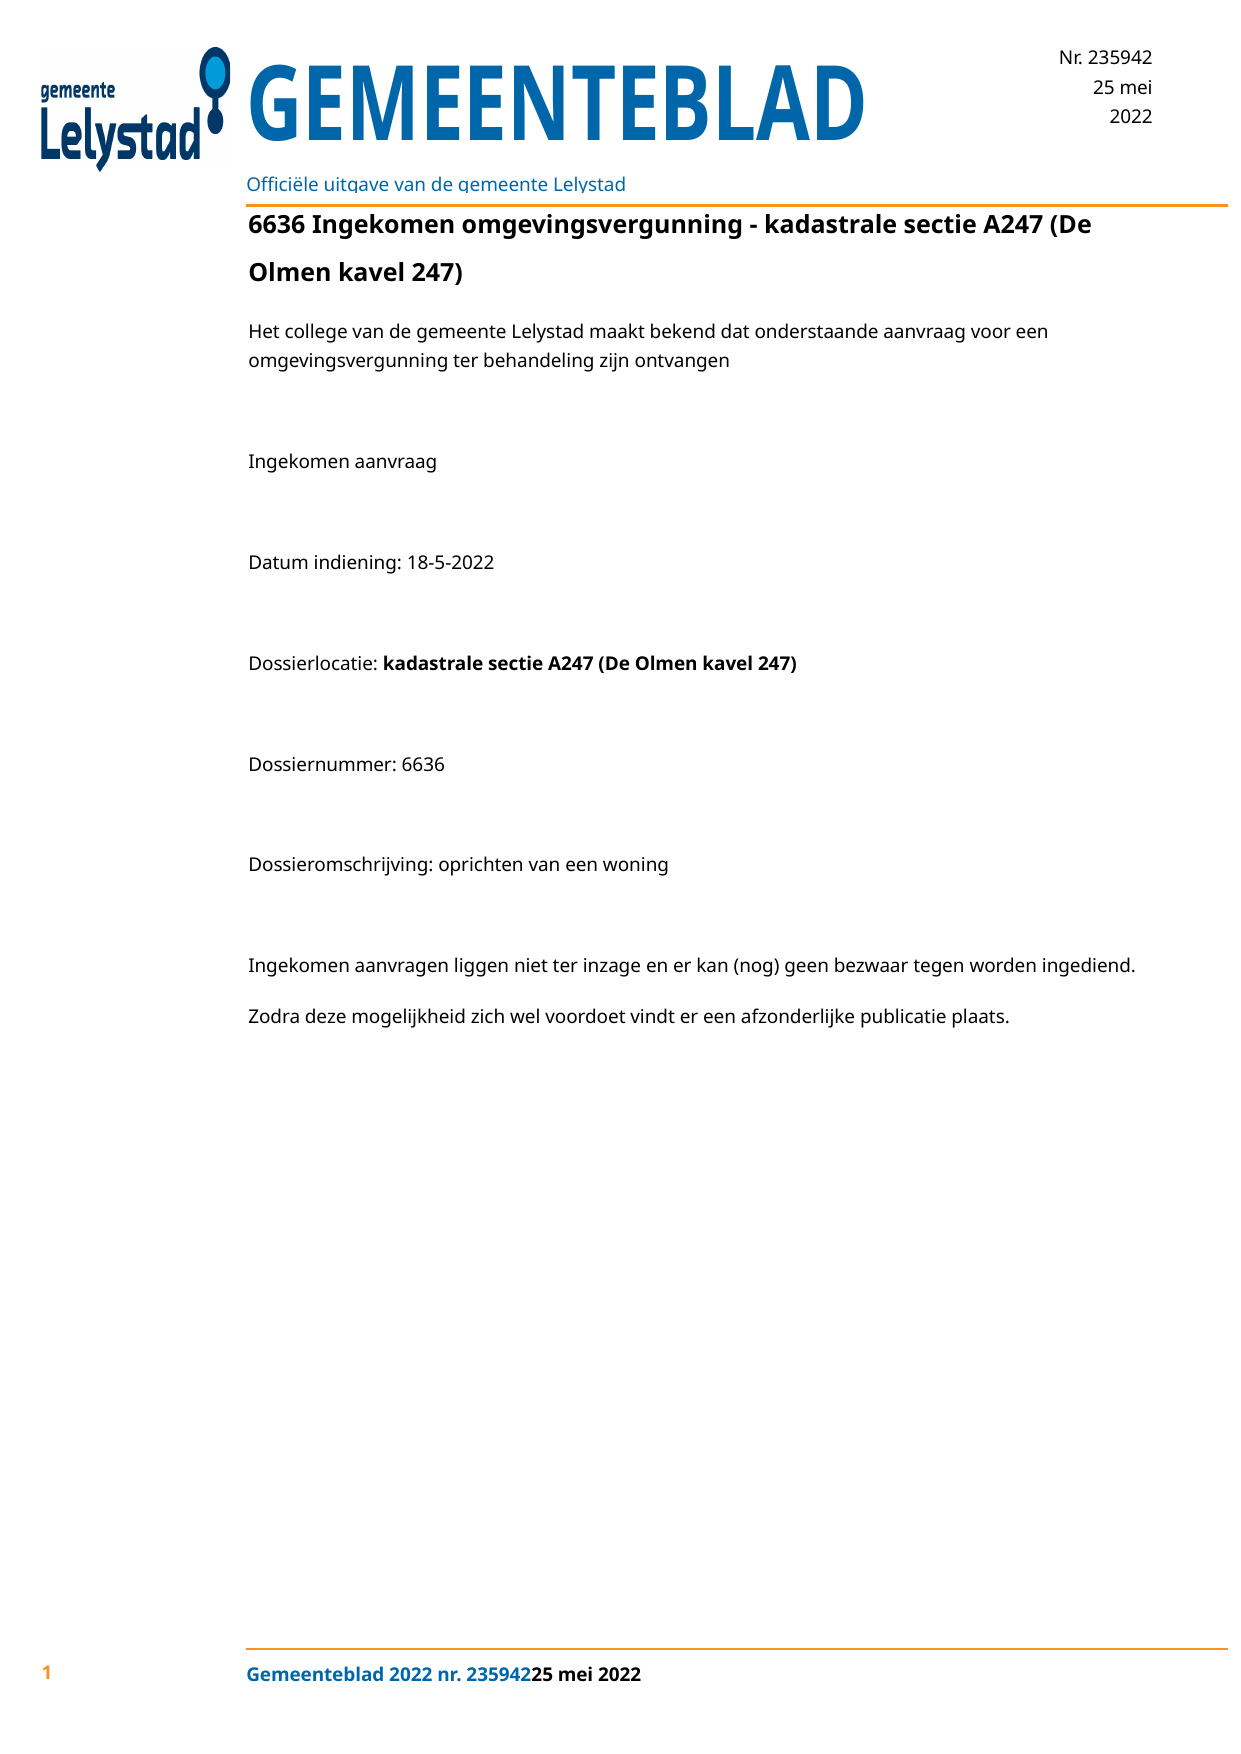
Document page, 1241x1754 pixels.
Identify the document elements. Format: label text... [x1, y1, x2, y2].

text Ingekomen aanvragen liggen niet ter inzage en er kan (nog) geen bezwaar tegen worden ingediend. [248, 952, 1152, 978]
text Datum indiening: 18-5-2022 [248, 549, 1152, 575]
text Dossieromschrijving: oprichten van een woning [248, 852, 1152, 877]
text Ingekomen aanvraag [248, 448, 1152, 474]
text Het college van de gemeente Lelystad maakt bekend dat onderstaande aanvraag voor een omgevingsvergunning ter behandeling zijn ontvangen [248, 318, 1152, 373]
text 6636 Ingekomen omgevingsvergunning - kadastrale sectie A247 (De Olmen kavel 247) [248, 207, 1152, 288]
text Dossierlocatie: kadastrale sectie A247 (De Olmen kavel 247) [248, 650, 1152, 676]
text Zodra deze mogelijkheid zich wel voordoet vindt er een afzonderlijke publicatie plaats. [248, 1003, 1152, 1029]
text Dossiernummer: 6636 [248, 751, 1152, 777]
picture [41, 47, 231, 172]
